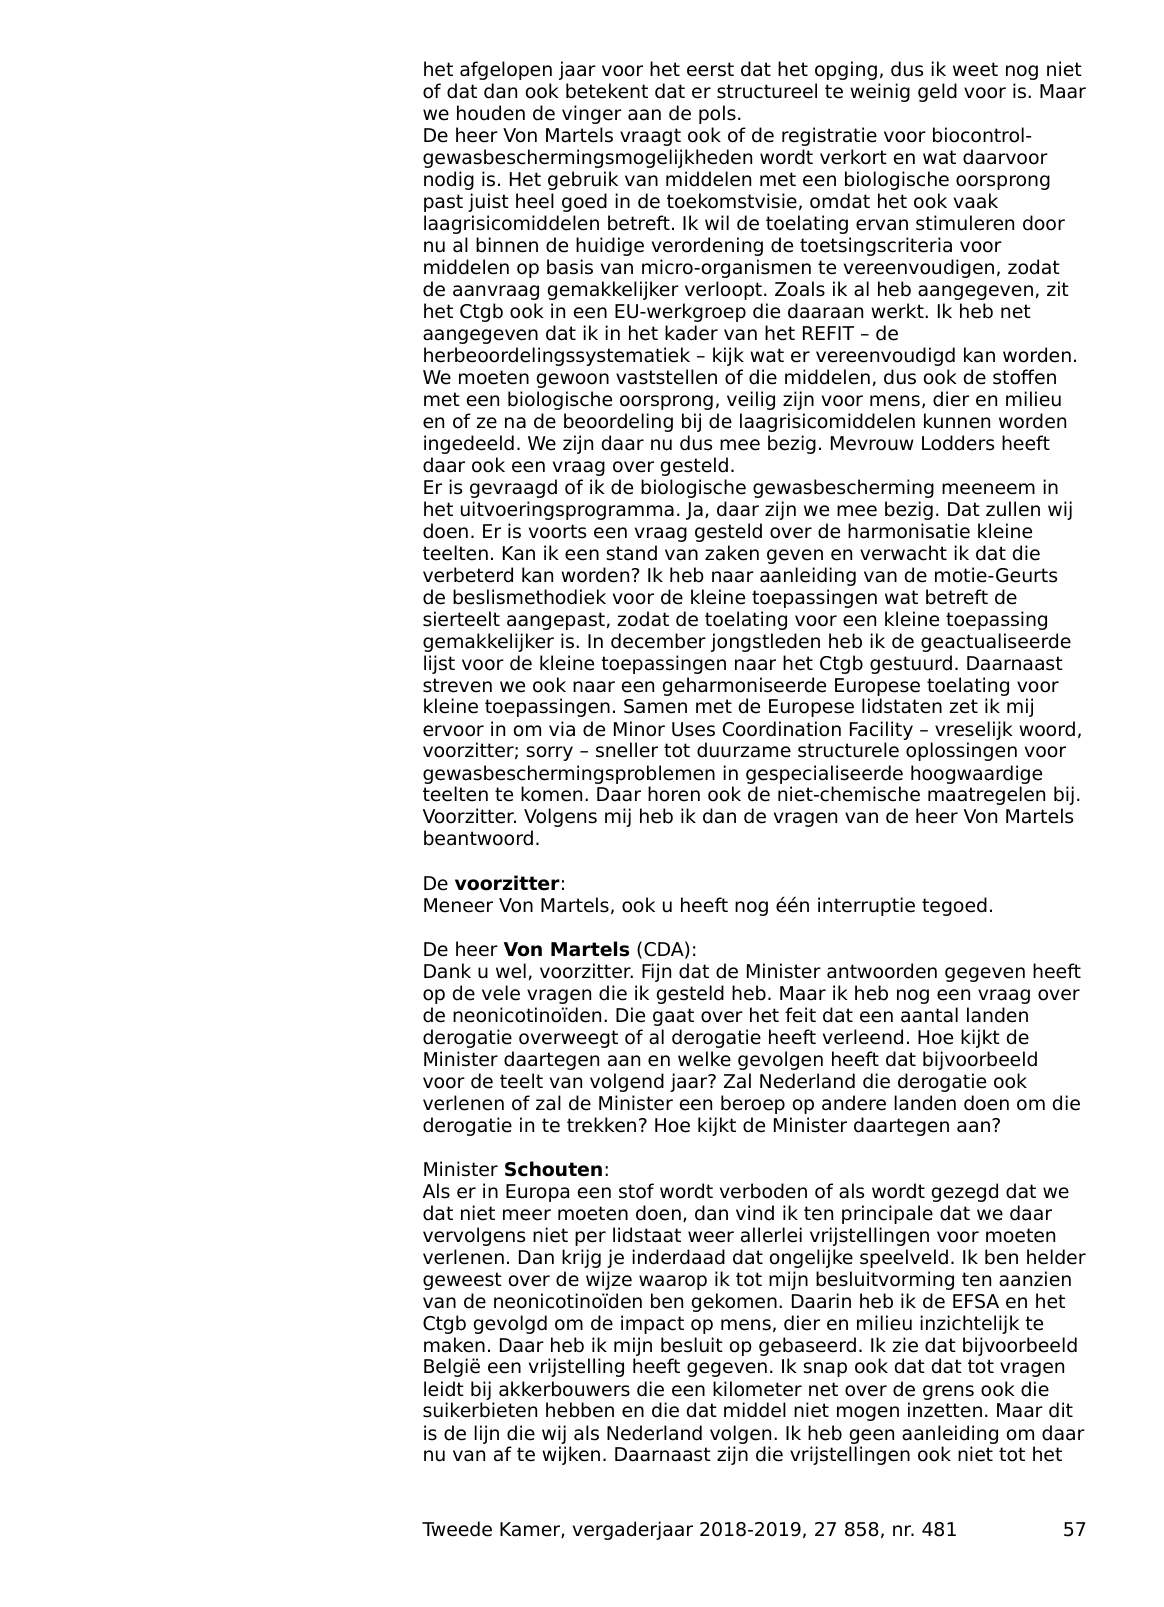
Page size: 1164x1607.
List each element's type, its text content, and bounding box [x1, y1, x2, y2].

text Minister Schouten: [422, 1159, 1087, 1181]
text Voorzitter. Volgens mij heb ik dan de vragen van de heer Von Martels beantwoord. [422, 806, 1087, 850]
text het afgelopen jaar voor het eerst dat het opging, dus ik weet nog niet of dat dan ook betekent dat er structureel te weinig geld voor is. Maar we houden de vinger aan de pols. [422, 59, 1087, 125]
text Meneer Von Martels, ook u heeft nog één interruptie tegoed. [422, 894, 1087, 916]
text Dank u wel, voorzitter. Fijn dat de Minister antwoorden gegeven heeft op de vele vragen die ik gesteld heb. Maar ik heb nog een vraag over de neonicotinoïden. Die gaat over het feit dat een aantal landen derogatie overweegt of al derogatie heeft verleend. Hoe kijkt de Minister daartegen aan en welke gevolgen heeft dat bijvoorbeeld voor de teelt van volgend jaar? Zal Nederland die derogatie ook verlenen of zal de Minister een beroep op andere landen doen om die derogatie in te trekken? Hoe kijkt de Minister daartegen aan? [422, 961, 1087, 1136]
text De heer Von Martels vraagt ook of de registratie voor biocontrol-gewasbeschermingsmogelijkheden wordt verkort en wat daarvoor nodig is. Het gebruik van middelen met een biologische oorsprong past juist heel goed in de toekomstvisie, omdat het ook vaak laagrisicomiddelen betreft. Ik wil de toelating ervan stimuleren door nu al binnen de huidige verordening de toetsingscriteria voor middelen op basis van micro-organismen te vereenvoudigen, zodat de aanvraag gemakkelijker verloopt. Zoals ik al heb aangegeven, zit het Ctgb ook in een EU-werkgroep die daaraan werkt. Ik heb net aangegeven dat ik in het kader van het REFIT – de herbeoordelingssystematiek – kijk wat er vereenvoudigd kan worden. We moeten gewoon vaststellen of die middelen, dus ook de stoffen met een biologische oorsprong, veilig zijn voor mens, dier en milieu en of ze na de beoordeling bij de laagrisicomiddelen kunnen worden ingedeeld. We zijn daar nu dus mee bezig. Mevrouw Lodders heeft daar ook een vraag over gesteld. [422, 125, 1087, 477]
text Er is gevraagd of ik de biologische gewasbescherming meeneem in het uitvoeringsprogramma. Ja, daar zijn we mee bezig. Dat zullen wij doen. Er is voorts een vraag gesteld over de harmonisatie kleine teelten. Kan ik een stand van zaken geven en verwacht ik dat die verbeterd kan worden? Ik heb naar aanleiding van de motie-Geurts de beslismethodiek voor de kleine toepassingen wat betreft de sierteelt aangepast, zodat de toelating voor een kleine toepassing gemakkelijker is. In december jongstleden heb ik de geactualiseerde lijst voor de kleine toepassingen naar het Ctgb gestuurd. Daarnaast streven we ook naar een geharmoniseerde Europese toelating voor kleine toepassingen. Samen met de Europese lidstaten zet ik mij ervoor in om via de Minor Uses Coordination Facility – vreselijk woord, voorzitter; sorry – sneller tot duurzame structurele oplossingen voor gewasbeschermingsproblemen in gespecialiseerde hoogwaardige teelten te komen. Daar horen ook de niet-chemische maatregelen bij. [422, 477, 1087, 806]
text De heer Von Martels (CDA): [422, 939, 1087, 961]
text Als er in Europa een stof wordt verboden of als wordt gezegd dat we dat niet meer moeten doen, dan vind ik ten principale dat we daar vervolgens niet per lidstaat weer allerlei vrijstellingen voor moeten verlenen. Dan krijg je inderdaad dat ongelijke speelveld. Ik ben helder geweest over de wijze waarop ik tot mijn besluitvorming ten aanzien van de neonicotinoïden ben gekomen. Daarin heb ik de EFSA en het Ctgb gevolgd om de impact op mens, dier en milieu inzichtelijk te maken. Daar heb ik mijn besluit op gebaseerd. Ik zie dat bijvoorbeeld België een vrijstelling heeft gegeven. Ik snap ook dat dat tot vragen leidt bij akkerbouwers die een kilometer net over de grens ook die suikerbieten hebben en die dat middel niet mogen inzetten. Maar dit is de lijn die wij als Nederland volgen. Ik heb geen aanleiding om daar nu van af te wijken. Daarnaast zijn die vrijstellingen ook niet tot het [422, 1181, 1087, 1466]
text De voorzitter: [422, 872, 1087, 894]
